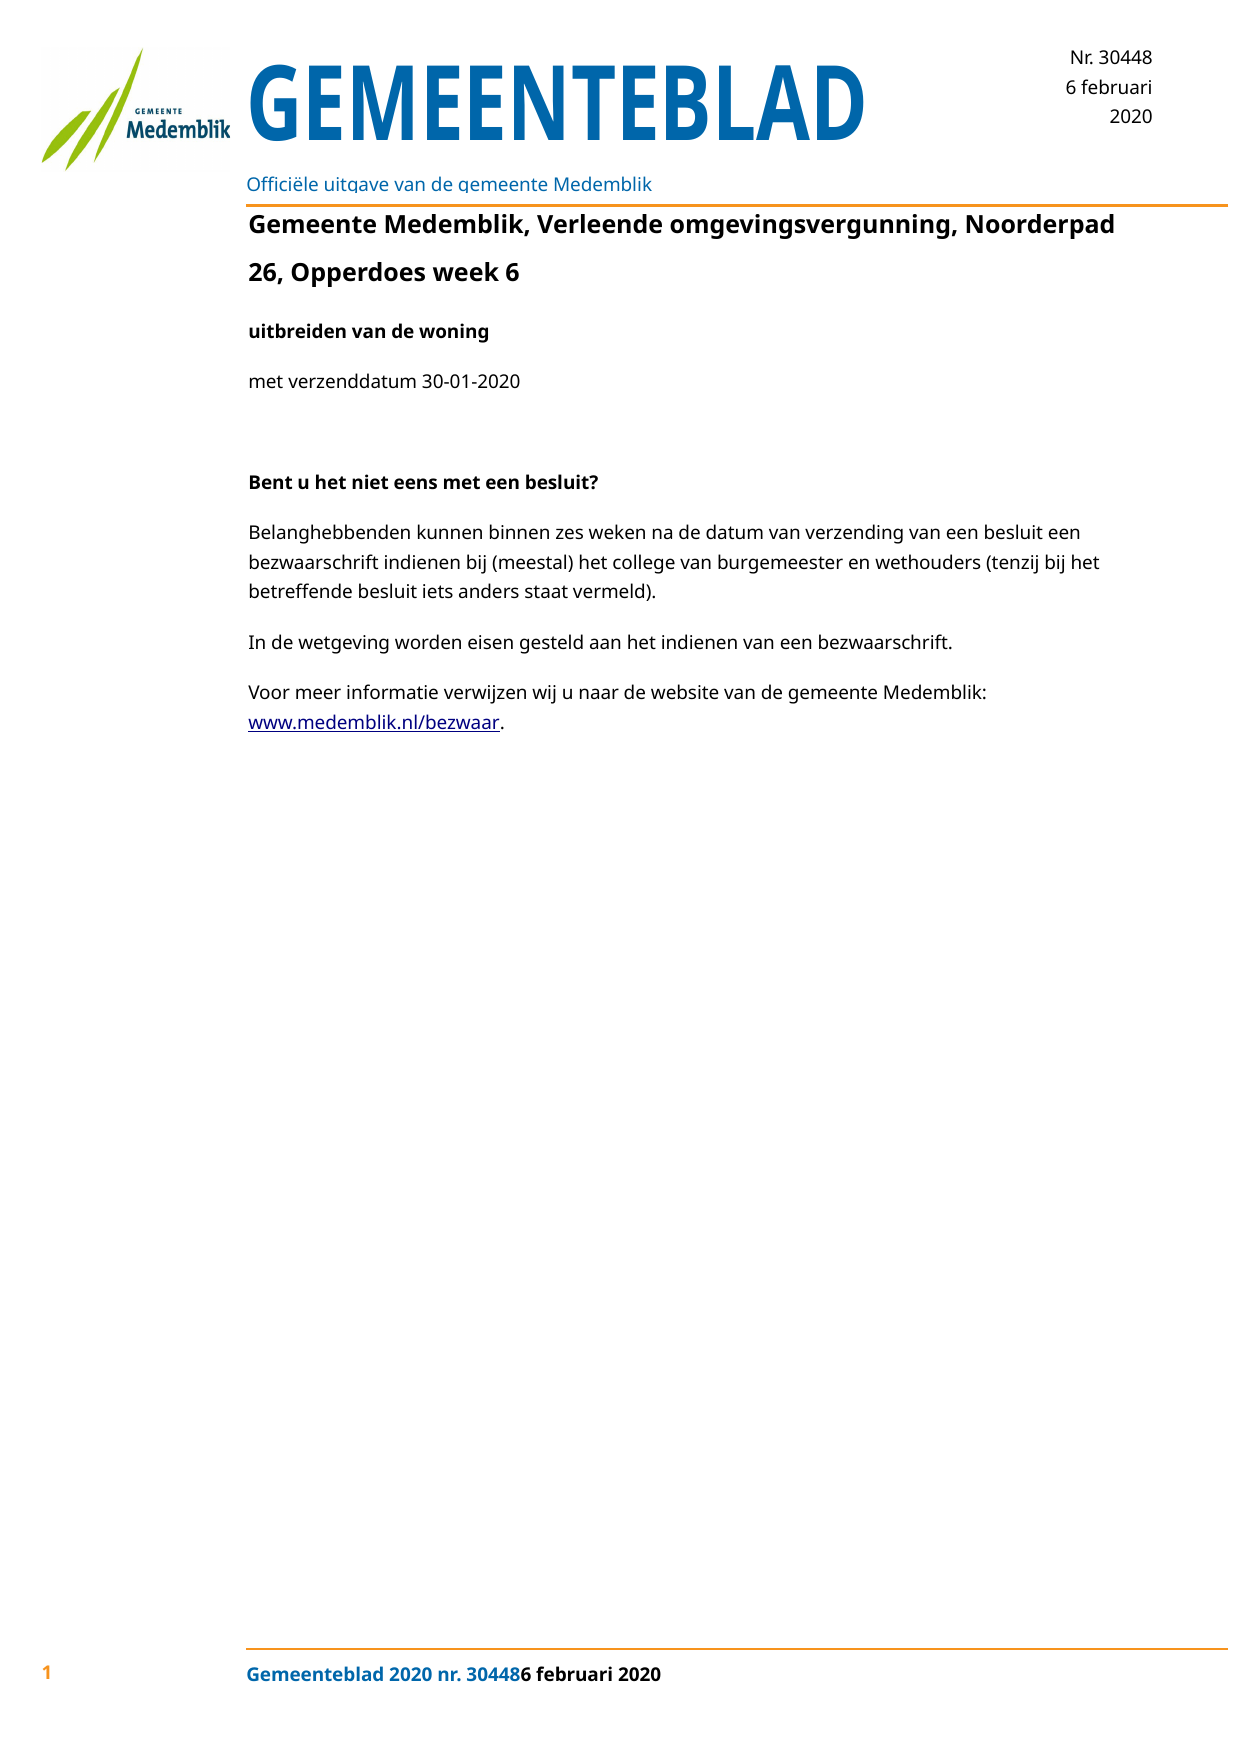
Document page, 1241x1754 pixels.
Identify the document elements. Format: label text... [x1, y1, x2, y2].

text Voor meer informatie verwijzen wij u naar de website van de gemeente Medemblik: www.medemblik.nl/bezwaar. [248, 679, 1152, 735]
text In de wetgeving worden eisen gesteld aan het indienen van een bezwaarschrift. [248, 629, 1152, 655]
text Gemeente Medemblik, Verleende omgevingsvergunning, Noorderpad 26, Opperdoes week 6 [248, 207, 1152, 288]
picture [41, 47, 231, 172]
text Belanghebbenden kunnen binnen zes weken na de datum van verzending van een besluit een bezwaarschrift indienen bij (meestal) het college van burgemeester en wethouders (tenzij bij het betreffende besluit iets anders staat vermeld). [248, 519, 1152, 604]
text met verzenddatum 30-01-2020 [248, 368, 1152, 394]
text Bent u het niet eens met een besluit? [248, 469, 1152, 495]
text uitbreiden van de woning [248, 318, 1152, 344]
